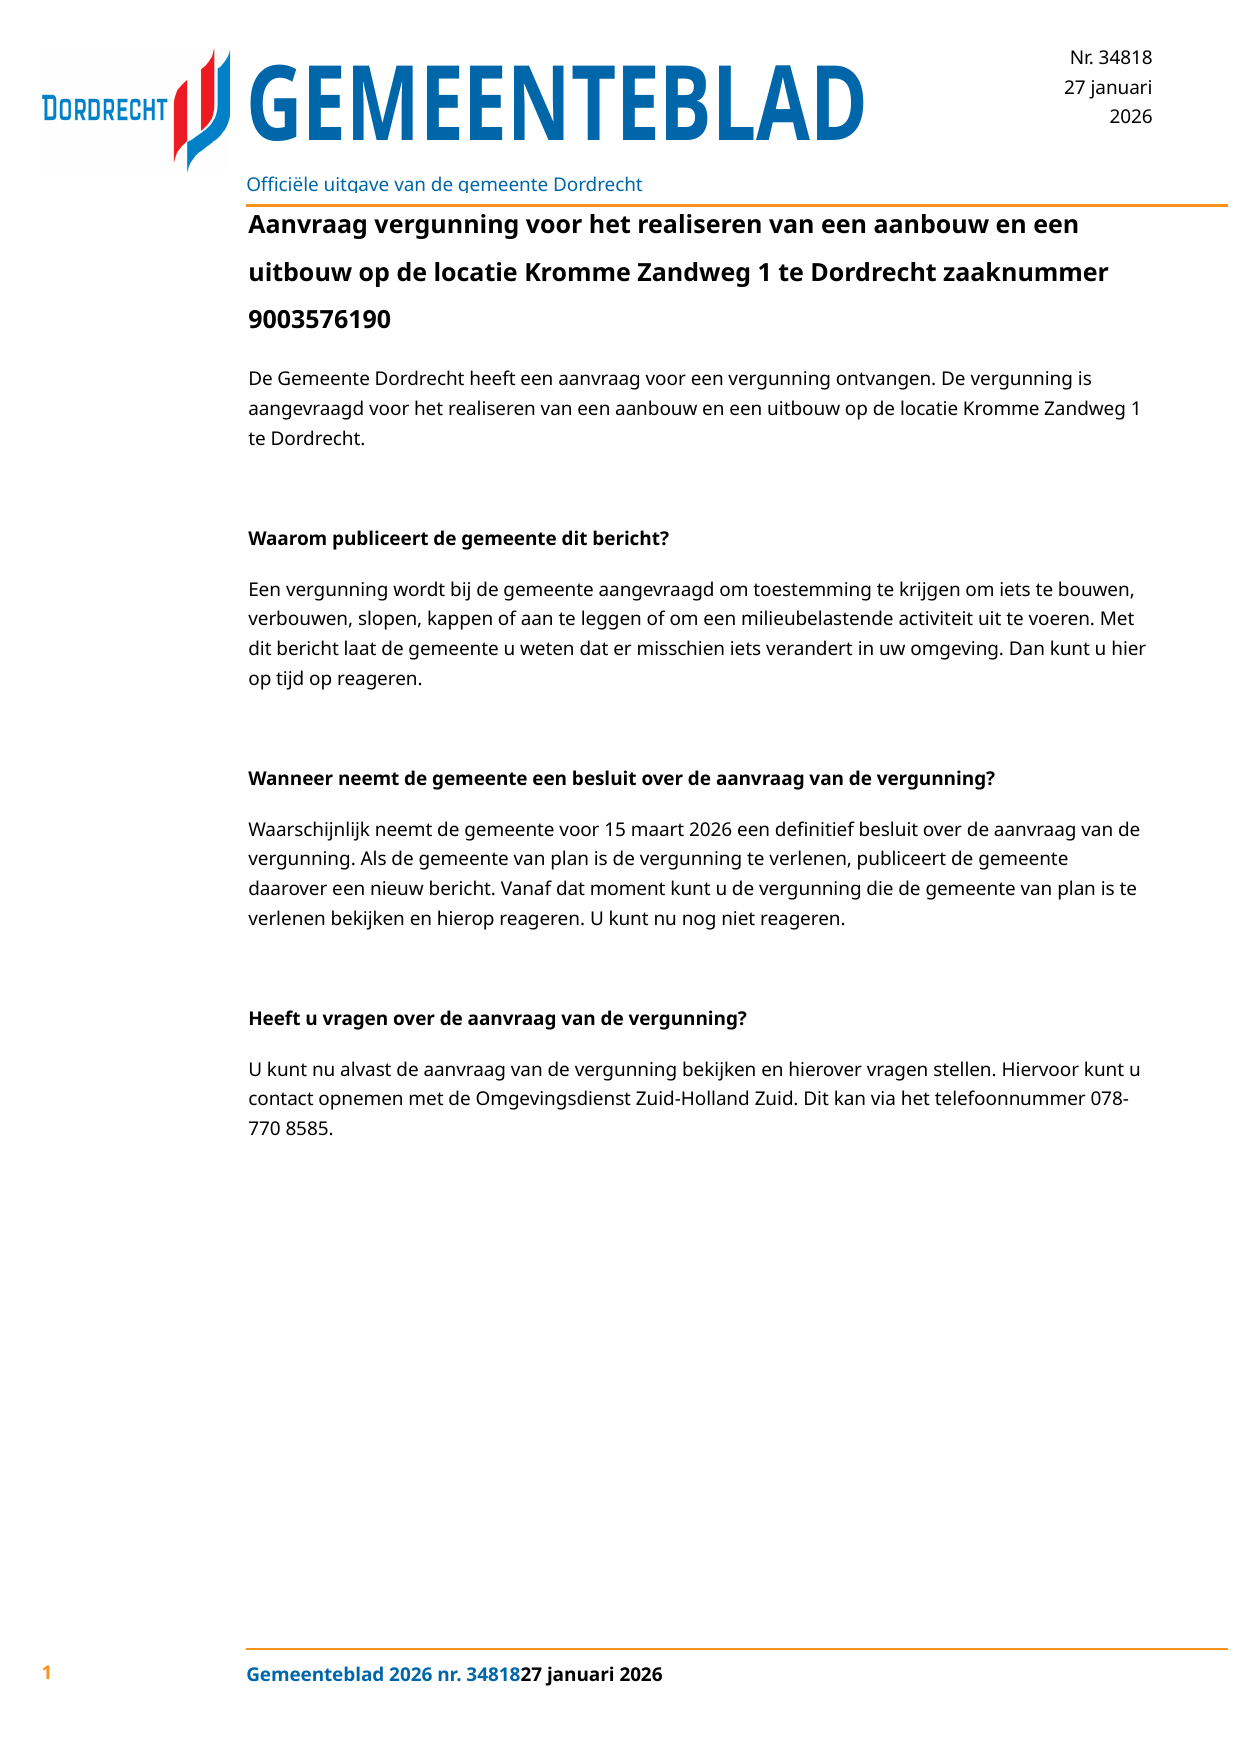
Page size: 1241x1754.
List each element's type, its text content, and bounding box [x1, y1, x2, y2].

text Een vergunning wordt bij de gemeente aangevraagd om toestemming te krijgen om iets te bouwen, verbouwen, slopen, kappen of aan te leggen of om een milieubelastende activiteit uit te voeren. Met dit bericht laat de gemeente u weten dat er misschien iets verandert in uw omgeving. Dan kunt u hier op tijd op reageren. [248, 576, 1152, 690]
text Aanvraag vergunning voor het realiseren van een aanbouw en een uitbouw op de locatie Kromme Zandweg 1 te Dordrecht zaaknummer 9003576190 [248, 207, 1152, 336]
text Heeft u vragen over de aanvraag van de vergunning? [248, 1006, 1152, 1031]
text Wanneer neemt de gemeente een besluit over de aanvraag van de vergunning? [248, 766, 1152, 791]
text U kunt nu alvast de aanvraag van de vergunning bekijken en hierover vragen stellen. Hiervoor kunt u contact opnemen met de Omgevingsdienst Zuid-Holland Zuid. Dit kan via het telefoonnummer 078-770 8585. [248, 1056, 1152, 1141]
text Waarom publiceert de gemeente dit bericht? [248, 526, 1152, 551]
text De Gemeente Dordrecht heeft een aanvraag voor een vergunning ontvangen. De vergunning is aangevraagd voor het realiseren van een aanbouw en een uitbouw op de locatie Kromme Zandweg 1 te Dordrecht. [248, 366, 1152, 450]
text Waarschijnlijk neemt de gemeente voor 15 maart 2026 een definitief besluit over de aanvraag van de vergunning. Als de gemeente van plan is de vergunning te verlenen, publiceert de gemeente daarover een nieuw bericht. Vanaf dat moment kunt u de vergunning die de gemeente van plan is te verlenen bekijken en hierop reageren. U kunt nu nog niet reageren. [248, 816, 1152, 930]
picture [41, 47, 231, 172]
